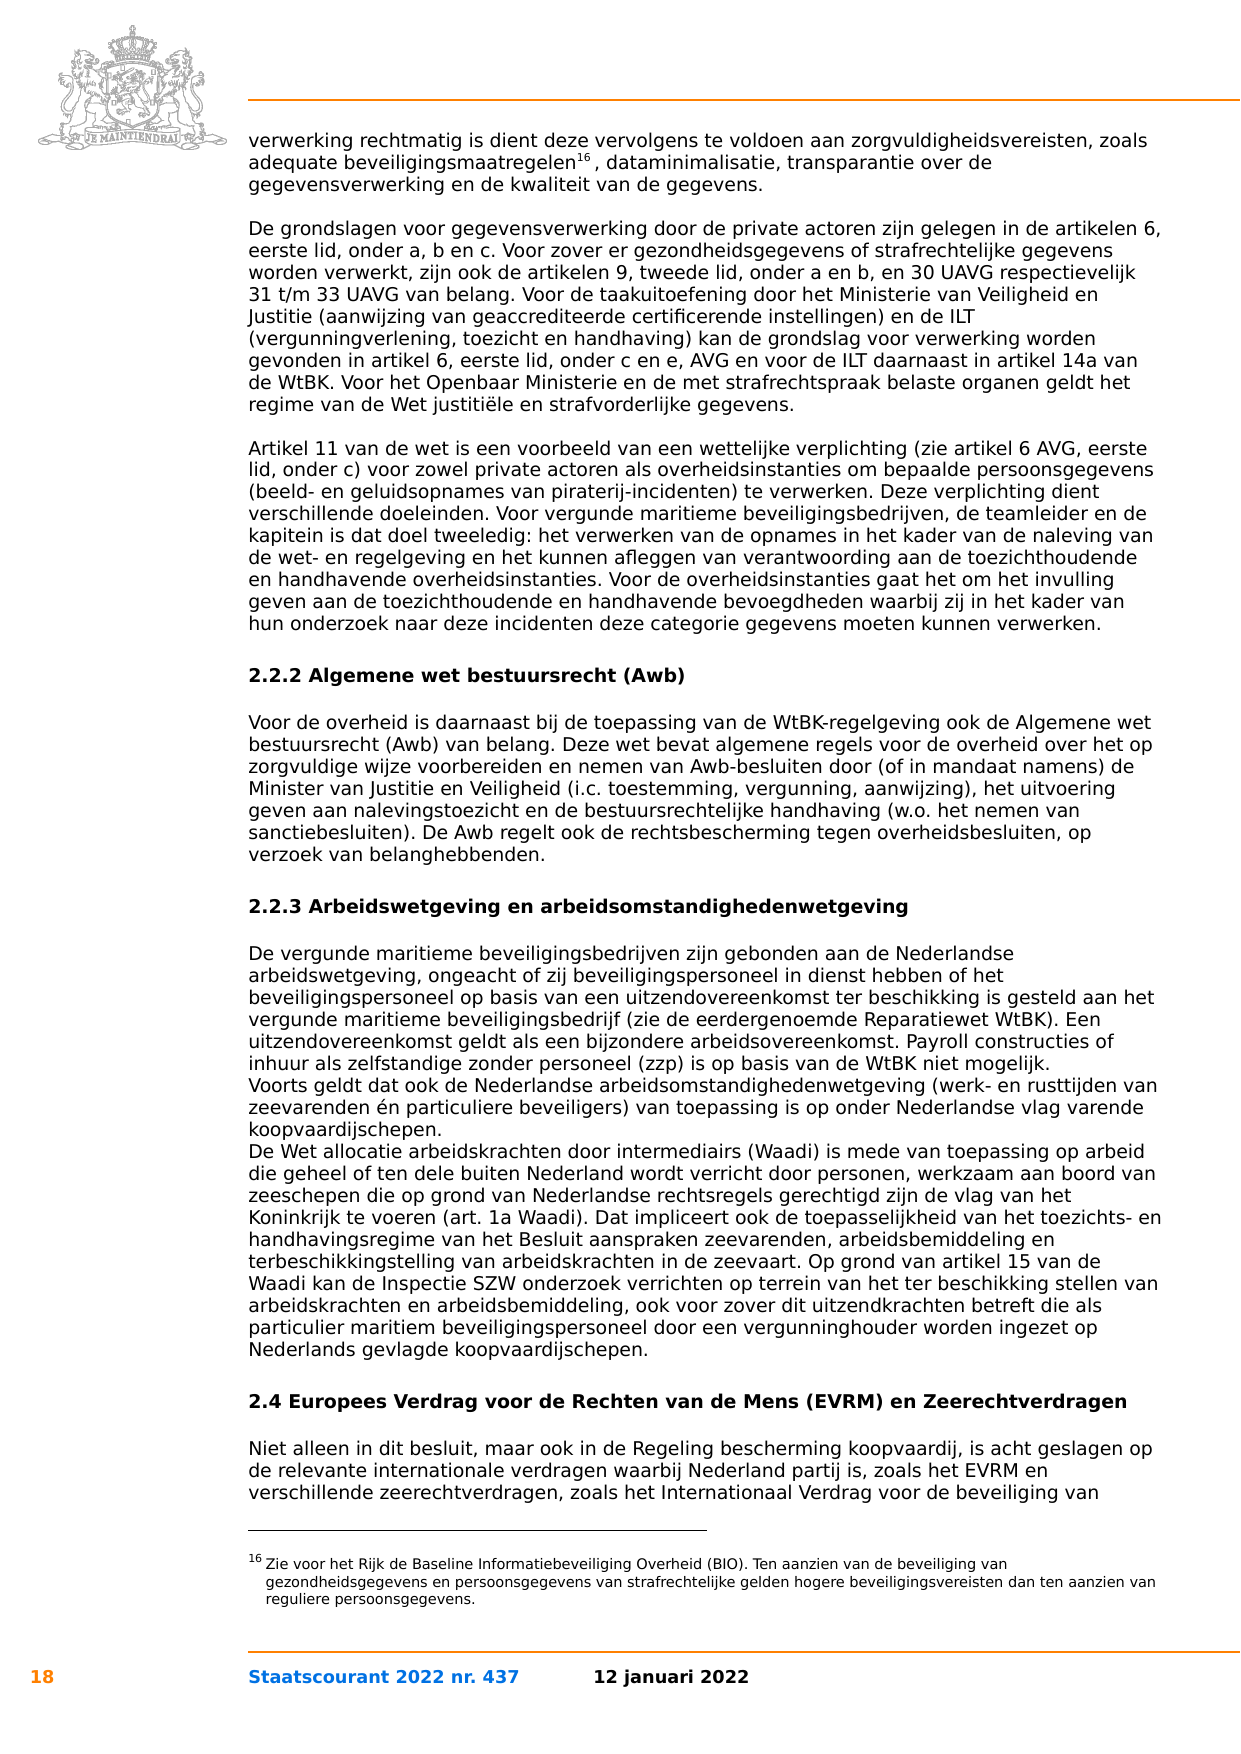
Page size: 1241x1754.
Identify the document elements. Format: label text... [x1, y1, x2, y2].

text De Wet allocatie arbeidskrachten door intermediairs (Waadi) is mede van toepassing op arbeid die geheel of ten dele buiten Nederland wordt verricht door personen, werkzaam aan boord van zeeschepen die op grond van Nederlandse rechtsregels gerechtigd zijn de vlag van het Koninkrijk te voeren (art. 1a Waadi). Dat impliceert ook de toepasselijkheid van het toezichts- en handhavingsregime van het Besluit aanspraken zeevarenden, arbeidsbemiddeling en terbeschikkingstelling van arbeidskrachten in de zeevaart. Op grond van artikel 15 van de Waadi kan de Inspectie SZW onderzoek verrichten op terrein van het ter beschikking stellen van arbeidskrachten en arbeidsbemiddeling, ook voor zover dit uitzendkrachten betreft die als particulier maritiem beveiligingspersoneel door een vergunninghouder worden ingezet op Nederlands gevlagde koopvaardijschepen. [248, 1141, 1163, 1361]
text De grondslagen voor gegevensverwerking door de private actoren zijn gelegen in de artikelen 6, eerste lid, onder a, b en c. Voor zover er gezondheidsgegevens of strafrechtelijke gegevens worden verwerkt, zijn ook de artikelen 9, tweede lid, onder a en b, en 30 UAVG respectievelijk 31 t/m 33 UAVG van belang. Voor de taakuitoefening door het Ministerie van Veiligheid en Justitie (aanwijzing van geaccrediteerde certificerende instellingen) en de ILT (vergunningverlening, toezicht en handhaving) kan de grondslag voor verwerking worden gevonden in artikel 6, eerste lid, onder c en e, AVG en voor de ILT daarnaast in artikel 14a van de WtBK. Voor het Openbaar Ministerie en de met strafrechtspraak belaste organen geldt het regime van de Wet justitiële en strafvorderlijke gegevens. [248, 218, 1163, 416]
subtitle 2.4 Europees Verdrag voor de Rechten van de Mens (EVRM) en Zeerechtverdragen [248, 1391, 1163, 1413]
subtitle 2.2.2 Algemene wet bestuursrecht (Awb) [248, 665, 1163, 687]
text verwerking rechtmatig is dient deze vervolgens te voldoen aan zorgvuldigheidsvereisten, zoals adequate beveiligingsmaatregelen, dataminimalisatie, transparantie over de gegevensverwerking en de kwaliteit van de gegevens. [248, 130, 1163, 196]
text Artikel 11 van de wet is een voorbeeld van een wettelijke verplichting (zie artikel 6 AVG, eerste lid, onder c) voor zowel private actoren als overheidsinstanties om bepaalde persoonsgegevens (beeld- en geluidsopnames van piraterij-incidenten) te verwerken. Deze verplichting dient verschillende doeleinden. Voor vergunde maritieme beveiligingsbedrijven, de teamleider en de kapitein is dat doel tweeledig: het verwerken van de opnames in het kader van de naleving van de wet- en regelgeving en het kunnen afleggen van verantwoording aan de toezichthoudende en handhavende overheidsinstanties. Voor de overheidsinstanties gaat het om het invulling geven aan de toezichthoudende en handhavende bevoegdheden waarbij zij in het kader van hun onderzoek naar deze incidenten deze categorie gegevens moeten kunnen verwerken. [248, 437, 1163, 635]
text Niet alleen in dit besluit, maar ook in de Regeling bescherming koopvaardij, is acht geslagen op de relevante internationale verdragen waarbij Nederland partij is, zoals het EVRM en verschillende zeerechtverdragen, zoals het Internationaal Verdrag voor de beveiliging van [248, 1438, 1163, 1503]
text Voorts geldt dat ook de Nederlandse arbeidsomstandighedenwetgeving (werk- en rusttijden van zeevarenden én particuliere beveiligers) van toepassing is op onder Nederlandse vlag varende koopvaardijschepen. [248, 1075, 1163, 1141]
text De vergunde maritieme beveiligingsbedrijven zijn gebonden aan de Nederlandse arbeidswetgeving, ongeacht of zij beveiligingspersoneel in dienst hebben of het beveiligingspersoneel op basis van een uitzendovereenkomst ter beschikking is gesteld aan het vergunde maritieme beveiligingsbedrijf (zie de eerdergenoemde Reparatiewet WtBK). Een uitzendovereenkomst geldt als een bijzondere arbeidsovereenkomst. Payroll constructies of inhuur als zelfstandige zonder personeel (zzp) is op basis van de WtBK niet mogelijk. [248, 943, 1163, 1075]
text Zie voor het Rijk de Baseline Informatiebeveiliging Overheid (BIO). Ten aanzien van de beveiliging van gezondheidsgegevens en persoonsgegevens van strafrechtelijke gelden hogere beveiligingsvereisten dan ten aanzien van reguliere persoonsgegevens. [248, 1552, 1163, 1608]
picture [38, 25, 227, 150]
text Voor de overheid is daarnaast bij de toepassing van de WtBK-regelgeving ook de Algemene wet bestuursrecht (Awb) van belang. Deze wet bevat algemene regels voor de overheid over het op zorgvuldige wijze voorbereiden en nemen van Awb-besluiten door (of in mandaat namens) de Minister van Justitie en Veiligheid (i.c. toestemming, vergunning, aanwijzing), het uitvoering geven aan nalevingstoezicht en de bestuursrechtelijke handhaving (w.o. het nemen van sanctiebesluiten). De Awb regelt ook de rechtsbescherming tegen overheidsbesluiten, op verzoek van belanghebbenden. [248, 712, 1163, 866]
subtitle 2.2.3 Arbeidswetgeving en arbeidsomstandighedenwetgeving [248, 896, 1163, 918]
